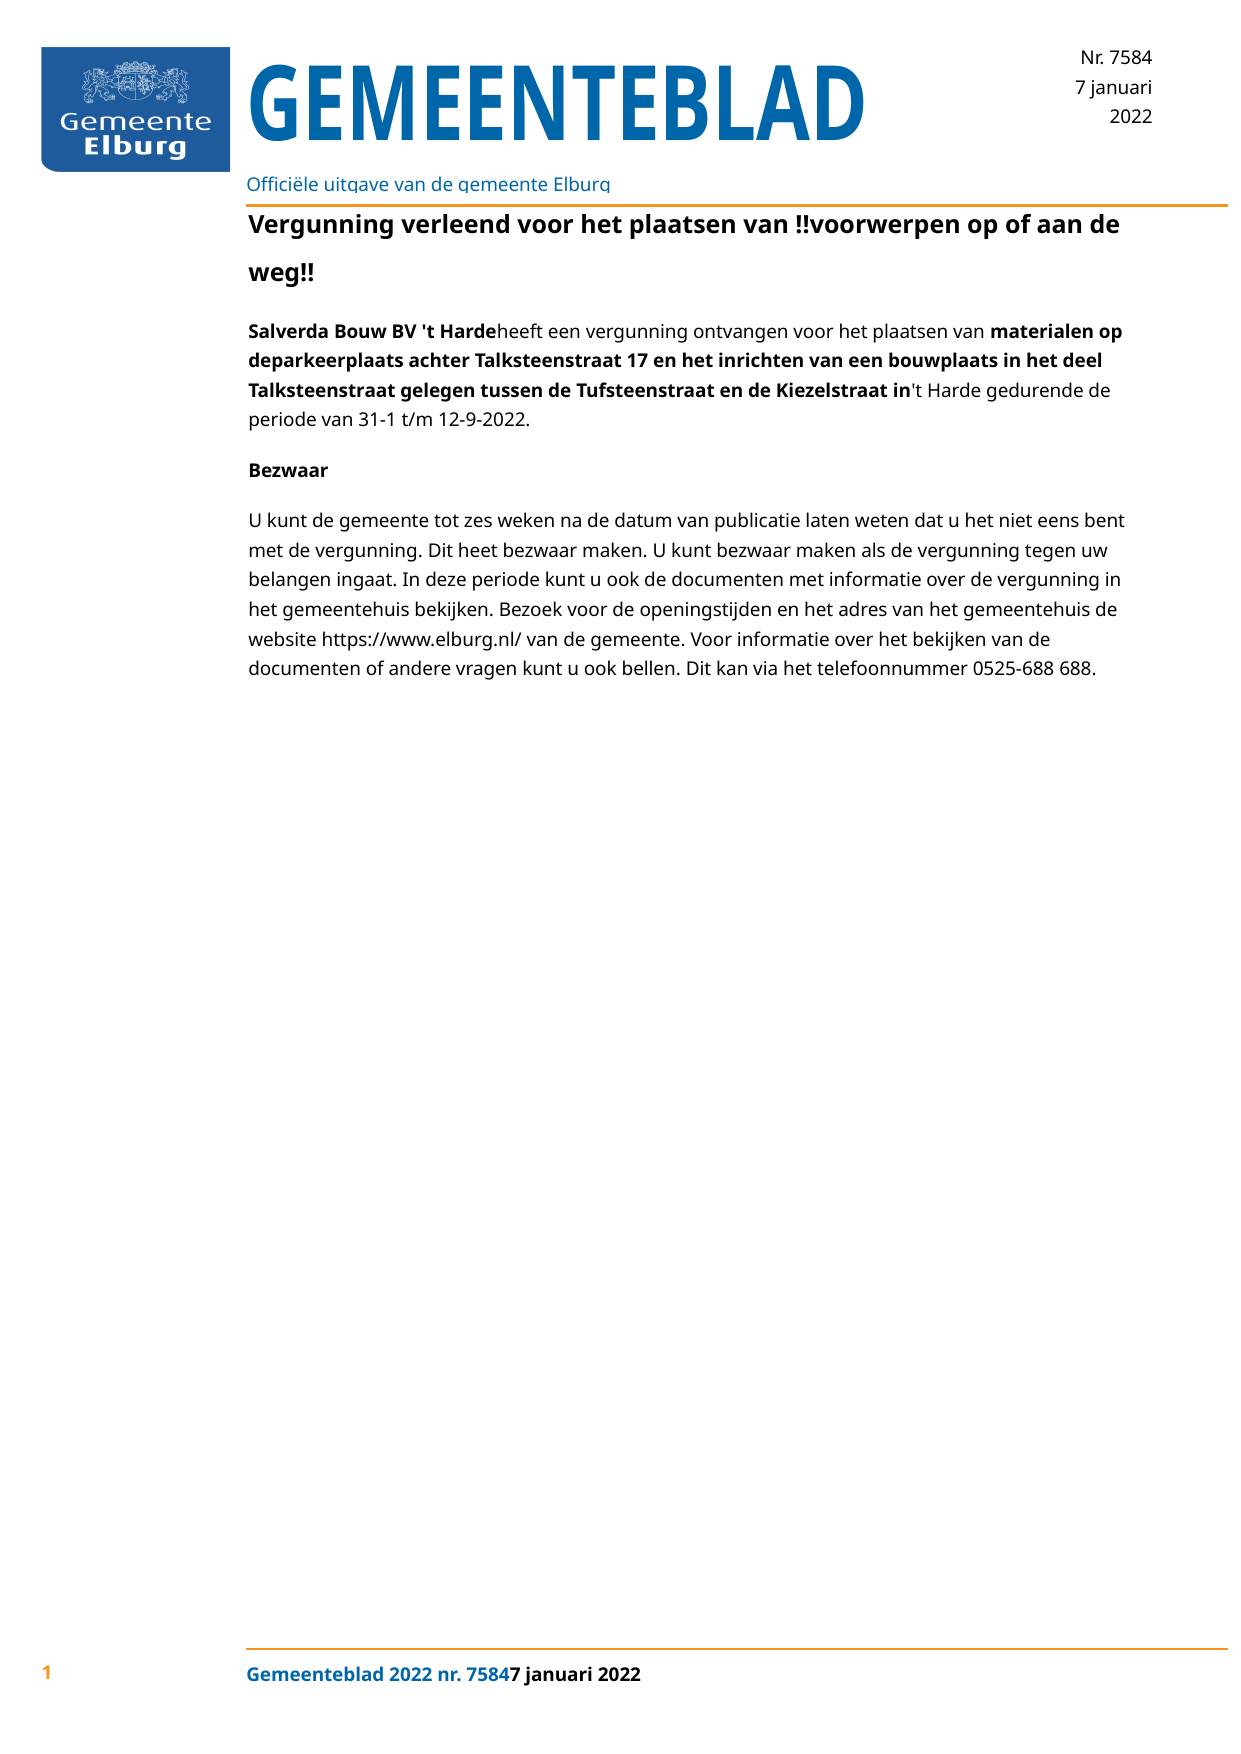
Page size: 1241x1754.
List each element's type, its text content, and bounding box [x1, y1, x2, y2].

text U kunt de gemeente tot zes weken na de datum van publicatie laten weten dat u het niet eens bent met de vergunning. Dit heet bezwaar maken. U kunt bezwaar maken als de vergunning tegen uw belangen ingaat. In deze periode kunt u ook de documenten met informatie over de vergunning in het gemeentehuis bekijken. Bezoek voor de openingstijden en het adres van het gemeentehuis de website https://www.elburg.nl/ van de gemeente. Voor informatie over het bekijken van de documenten of andere vragen kunt u ook bellen. Dit kan via het telefoonnummer 0525-688 688. [248, 507, 1152, 681]
text Vergunning verleend voor het plaatsen van !!voorwerpen op of aan de weg!! [248, 207, 1152, 288]
picture [41, 47, 231, 172]
text Bezwaar [248, 457, 1152, 483]
text Salverda Bouw BV 't Hardeheeft een vergunning ontvangen voor het plaatsen van materialen op deparkeerplaats achter Talksteenstraat 17 en het inrichten van een bouwplaats in het deel Talksteenstraat gelegen tussen de Tufsteenstraat en de Kiezelstraat in't Harde gedurende de periode van 31-1 t/m 12-9-2022. [248, 318, 1152, 432]
